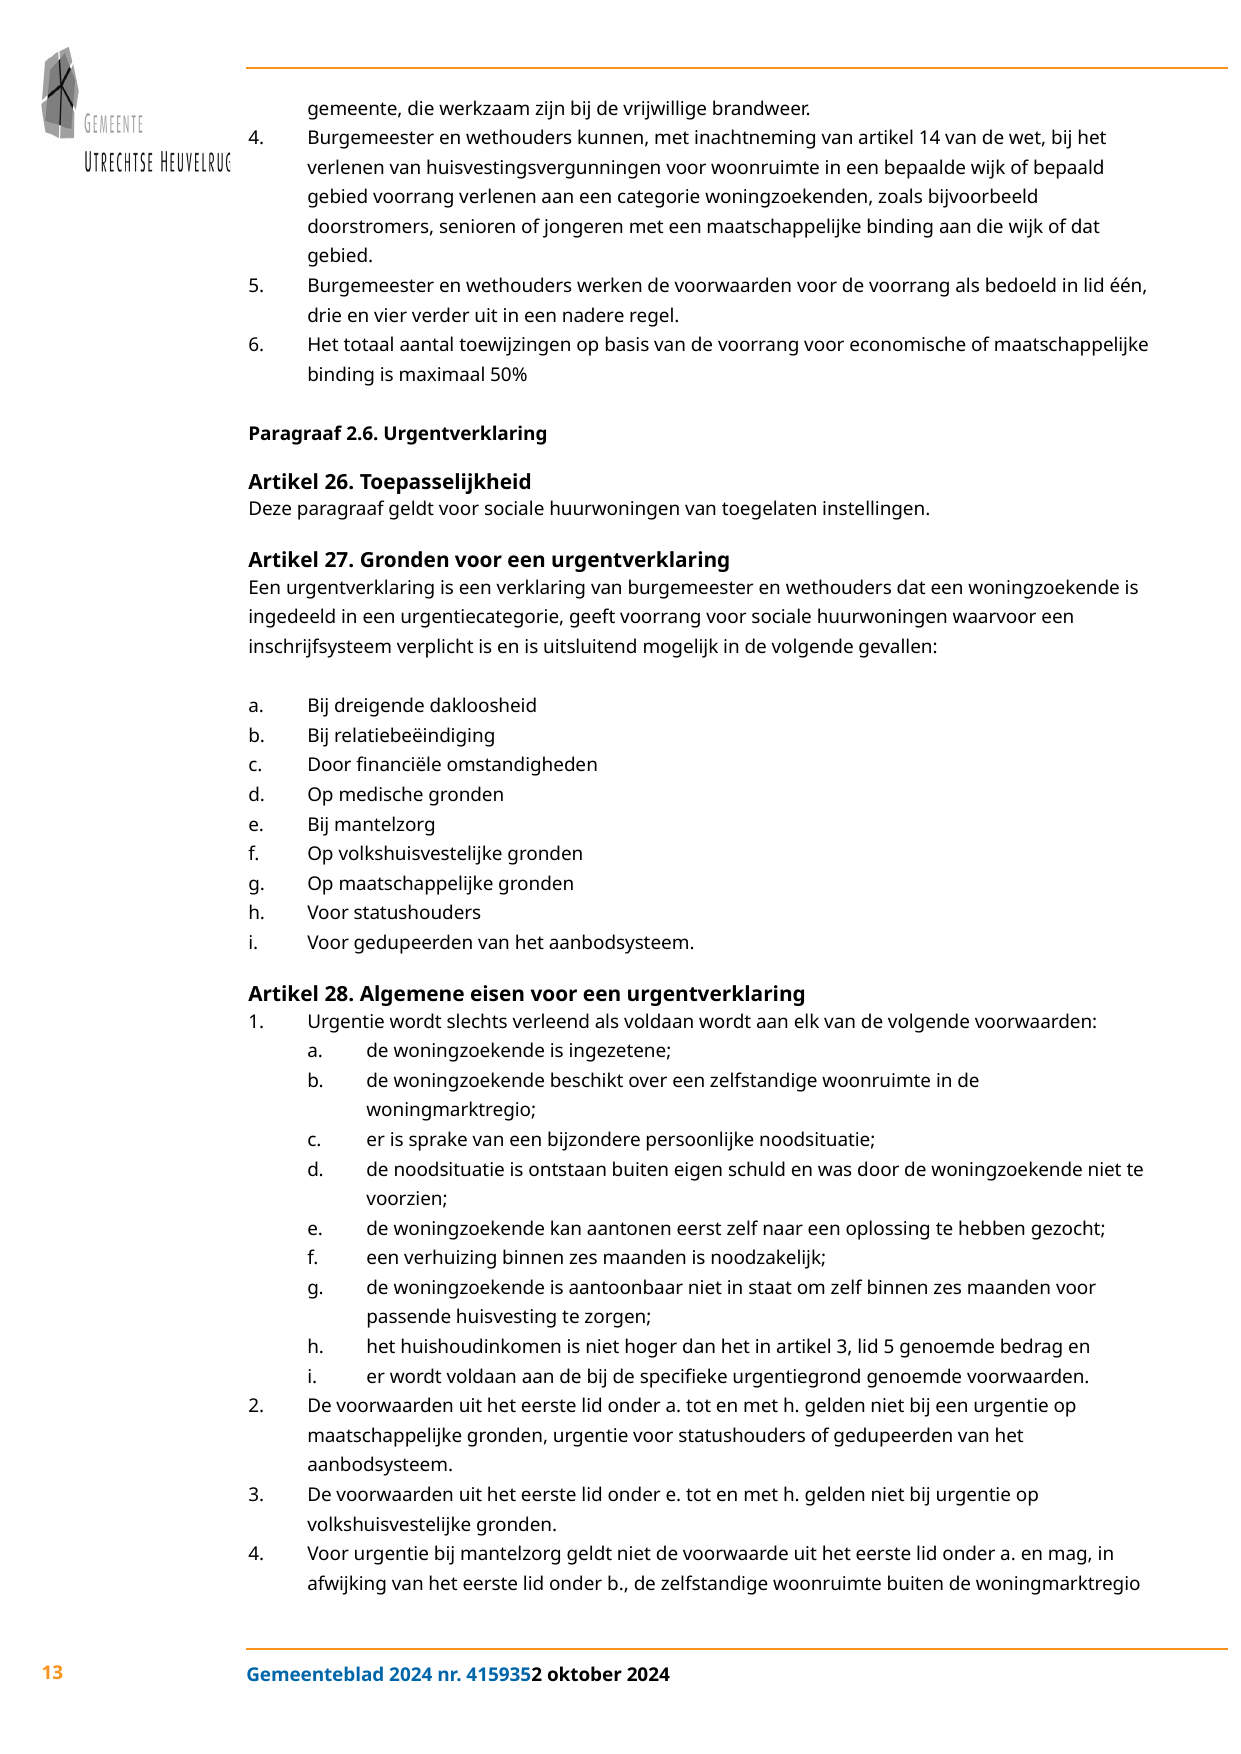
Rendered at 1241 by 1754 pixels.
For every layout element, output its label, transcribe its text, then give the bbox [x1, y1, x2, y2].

text Artikel 27. Gronden voor een urgentverklaring [248, 546, 1152, 574]
list De voorwaarden uit het eerste lid onder e. tot en met h. gelden niet bij urgentie op volkshuisvestelijke gronden. [248, 1481, 1152, 1537]
list Bij dreigende dakloosheid [248, 692, 1152, 718]
list Op medische gronden [248, 781, 1152, 807]
list Het totaal aantal toewijzingen op basis van de voorrang voor economische of maatschappelijke binding is maximaal 50% [248, 331, 1152, 387]
list Op maatschappelijke gronden [248, 870, 1152, 896]
text Deze paragraaf geldt voor sociale huurwoningen van toegelaten instellingen. [248, 495, 1152, 521]
list Bij relatiebeëindiging [248, 722, 1152, 748]
list Burgemeester en wethouders werken de voorwaarden voor de voorrang als bedoeld in lid één, drie en vier verder uit in een nadere regel. [248, 272, 1152, 328]
list het huishoudinkomen is niet hoger dan het in artikel 3, lid 5 genoemde bedrag en [307, 1333, 1152, 1359]
list er wordt voldaan aan de bij de specifieke urgentiegrond genoemde voorwaarden. [307, 1363, 1152, 1389]
list de woningzoekende is aantoonbaar niet in staat om zelf binnen zes maanden voor passende huisvesting te zorgen; [307, 1274, 1152, 1329]
list de noodsituatie is ontstaan buiten eigen schuld en was door de woningzoekende niet te voorzien; [307, 1156, 1152, 1211]
picture [41, 47, 231, 172]
list de woningzoekende kan aantonen eerst zelf naar een oplossing te hebben gezocht; [307, 1215, 1152, 1241]
text Een urgentverklaring is een verklaring van burgemeester en wethouders dat een woningzoekende is ingedeeld in een urgentiecategorie, geeft voorrang voor sociale huurwoningen waarvoor een inschrijfsysteem verplicht is en is uitsluitend mogelijk in de volgende gevallen: [248, 574, 1152, 659]
text Artikel 26. Toepasselijkheid [248, 467, 1152, 495]
list Burgemeester en wethouders kunnen, met inachtneming van artikel 14 van de wet, bij het verlenen van huisvestingsvergunningen voor woonruimte in een bepaalde wijk of bepaald gebied voorrang verlenen aan een categorie woningzoekenden, zoals bijvoorbeeld doorstromers, senioren of jongeren met een maatschappelijke binding aan die wijk of dat gebied. [248, 124, 1152, 268]
list een verhuizing binnen zes maanden is noodzakelijk; [307, 1244, 1152, 1270]
list Door financiële omstandigheden [248, 752, 1152, 777]
list Voor statushouders [248, 899, 1152, 925]
list Voor gedupeerden van het aanbodsysteem. [248, 929, 1152, 955]
list Op volkshuisvestelijke gronden [248, 840, 1152, 866]
list Urgentie wordt slechts verleend als voldaan wordt aan elk van de volgende voorwaarden: [248, 1008, 1152, 1034]
list Voor urgentie bij mantelzorg geldt niet de voorwaarde uit het eerste lid onder a. en mag, in afwijking van het eerste lid onder b., de zelfstandige woonruimte buiten de woningmarktregio [248, 1540, 1152, 1596]
list De voorwaarden uit het eerste lid onder a. tot en met h. gelden niet bij een urgentie op maatschappelijke gronden, urgentie voor statushouders of gedupeerden van het aanbodsysteem. [248, 1392, 1152, 1477]
text Artikel 28. Algemene eisen voor een urgentverklaring [248, 979, 1152, 1008]
list de woningzoekende beschikt over een zelfstandige woonruimte in de woningmarktregio; [307, 1067, 1152, 1122]
list gemeente, die werkzaam zijn bij de vrijwillige brandweer. [248, 95, 1152, 121]
list de woningzoekende is ingezetene; [307, 1037, 1152, 1063]
list Bij mantelzorg [248, 811, 1152, 836]
list er is sprake van een bijzondere persoonlijke noodsituatie; [307, 1126, 1152, 1152]
text Paragraaf 2.6. Urgentverklaring [248, 420, 1152, 446]
